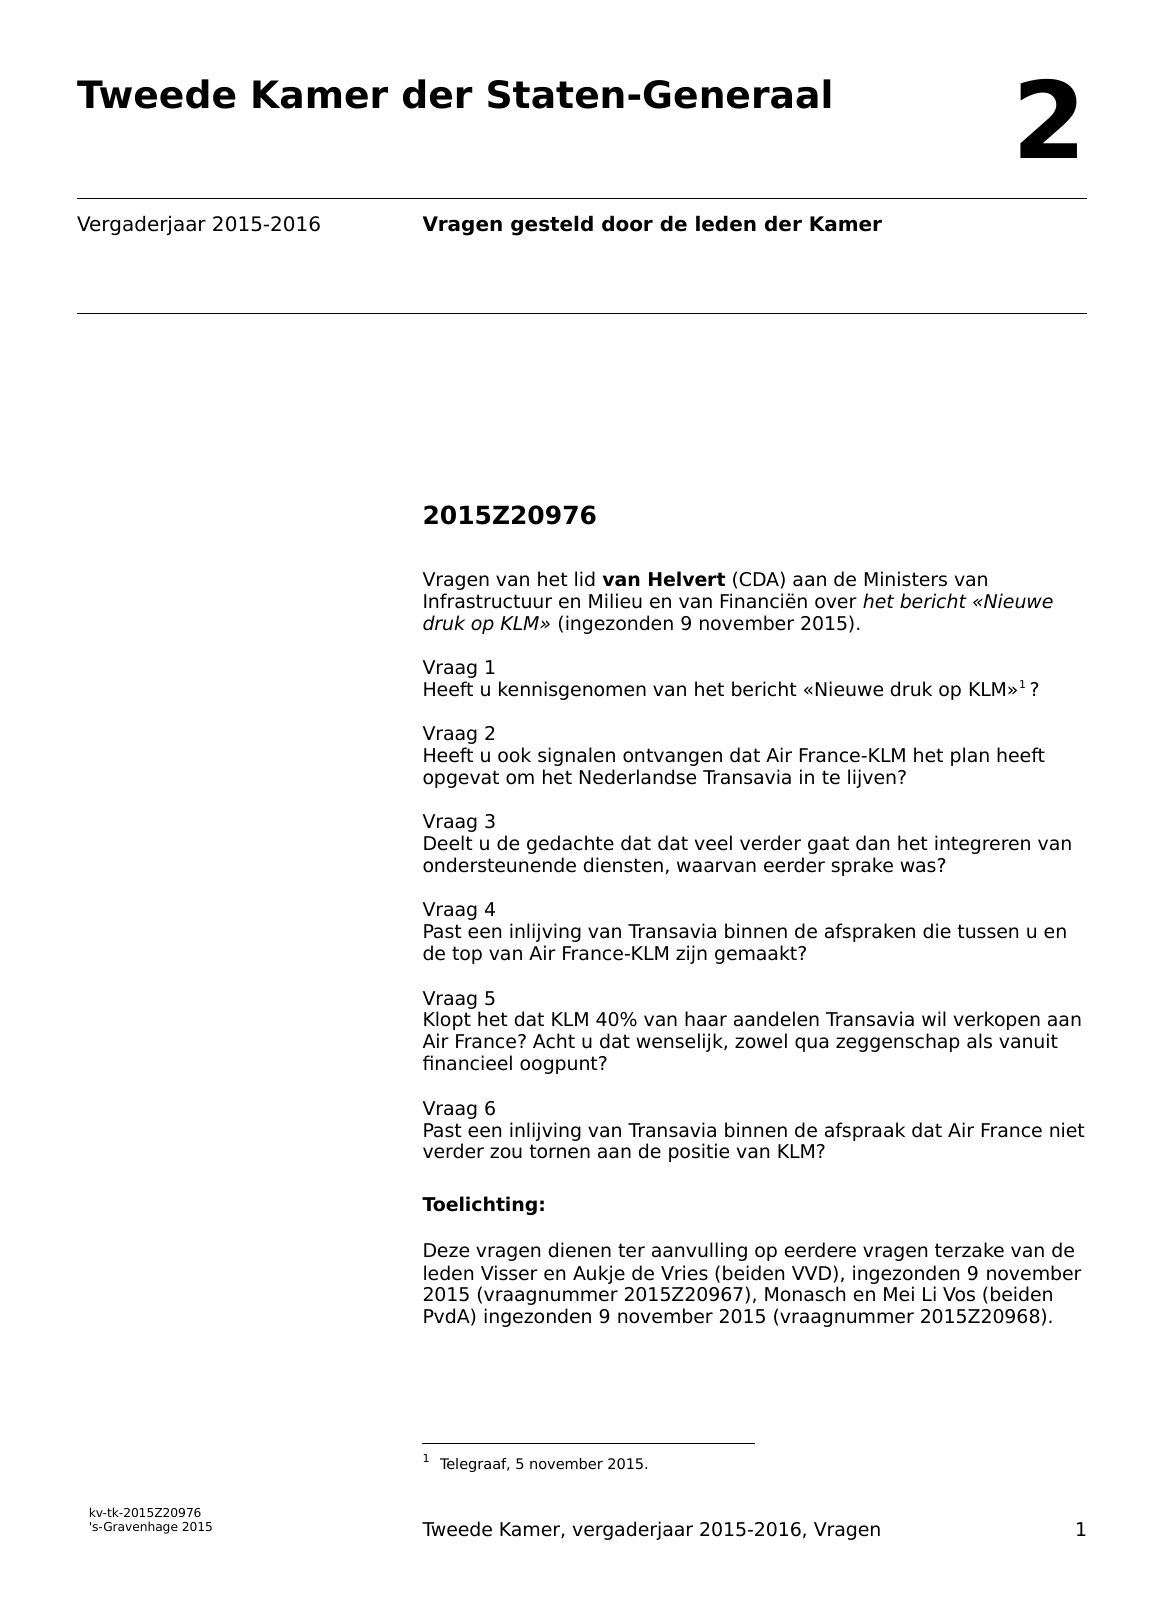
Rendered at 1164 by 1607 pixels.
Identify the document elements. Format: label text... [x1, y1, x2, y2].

text Deelt u de gedachte dat dat veel verder gaat dan het integreren van ondersteunende diensten, waarvan eerder sprake was? [422, 833, 1087, 877]
text Vraag 5 [422, 987, 1087, 1009]
text 2015Z20976 [422, 501, 1087, 531]
table_header Tweede Kamer der Staten-Generaal [77, 59, 886, 198]
table_cell Vragen gesteld door de leden der Kamer [422, 199, 1087, 313]
text Heeft u ook signalen ontvangen dat Air France-KLM het plan heeft opgevat om het Nederlandse Transavia in te lijven? [422, 745, 1087, 789]
table_cell Vergaderjaar 2015-2016 [77, 199, 422, 313]
text Klopt het dat KLM 40% van haar aandelen Transavia wil verkopen aan Air France? Acht u dat wenselijk, zowel qua zeggenschap als vanuit financieel oogpunt? [422, 1009, 1087, 1075]
text Vraag 3 [422, 811, 1087, 833]
text Vraag 2 [422, 723, 1087, 745]
text Vraag 6 [422, 1097, 1087, 1119]
text 's-Gravenhage 2015 [88, 1520, 323, 1534]
text Vragen van het lid van Helvert (CDA) aan de Ministers van Infrastructuur en Milieu en van Financiën over het bericht «Nieuwe druk op KLM» (ingezonden 9 november 2015). [422, 569, 1087, 635]
text Past een inlijving van Transavia binnen de afspraken die tussen u en de top van Air France-KLM zijn gemaakt? [422, 921, 1087, 965]
table_header 2 [886, 59, 1087, 198]
text Heeft u kennisgenomen van het bericht «Nieuwe druk op KLM»? [422, 679, 1087, 701]
text Deze vragen dienen ter aanvulling op eerdere vragen terzake van de leden Visser en Aukje de Vries (beiden VVD), ingezonden 9 november 2015 (vraagnummer 2015Z20967), Monasch en Mei Li Vos (beiden PvdA) ingezonden 9 november 2015 (vraagnummer 2015Z20968). [422, 1240, 1087, 1328]
text kv-tk-2015Z20976 [88, 1506, 323, 1520]
text Telegraaf, 5 november 2015. [422, 1452, 1087, 1474]
subtitle Toelichting: [422, 1193, 1087, 1215]
text Past een inlijving van Transavia binnen de afspraak dat Air France niet verder zou tornen aan de positie van KLM? [422, 1119, 1087, 1163]
text Vraag 1 [422, 657, 1087, 679]
text Vraag 4 [422, 899, 1087, 921]
